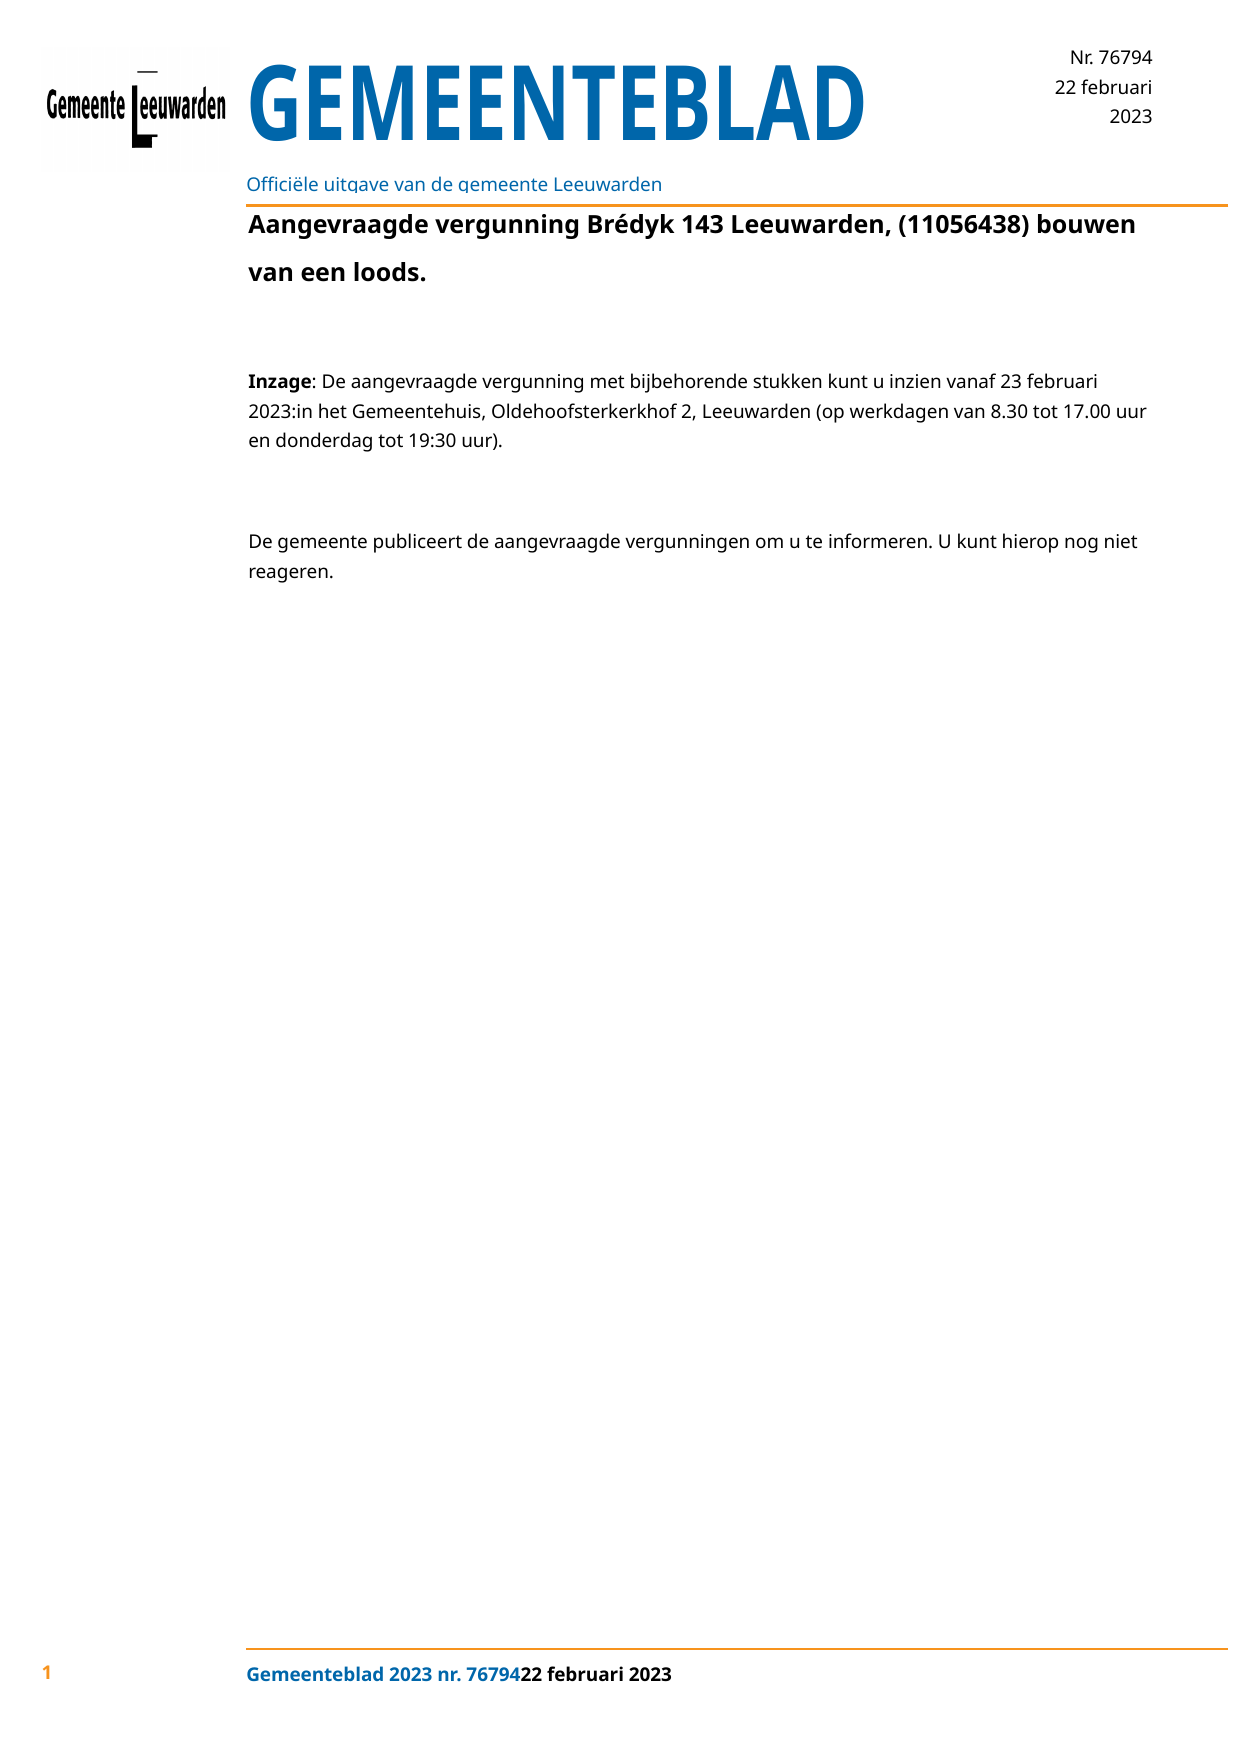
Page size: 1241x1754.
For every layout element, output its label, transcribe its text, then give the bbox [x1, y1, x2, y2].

picture [41, 47, 231, 172]
text De gemeente publiceert de aangevraagde vergunningen om u te informeren. U kunt hierop nog niet reageren. [248, 528, 1152, 584]
text Inzage: De aangevraagde vergunning met bijbehorende stukken kunt u inzien vanaf 23 februari 2023:in het Gemeentehuis, Oldehoofsterkerkhof 2, Leeuwarden (op werkdagen van 8.30 tot 17.00 uur en donderdag tot 19:30 uur). [248, 368, 1152, 453]
text Aangevraagde vergunning Brédyk 143 Leeuwarden, (11056438) bouwen van een loods. [248, 207, 1152, 288]
